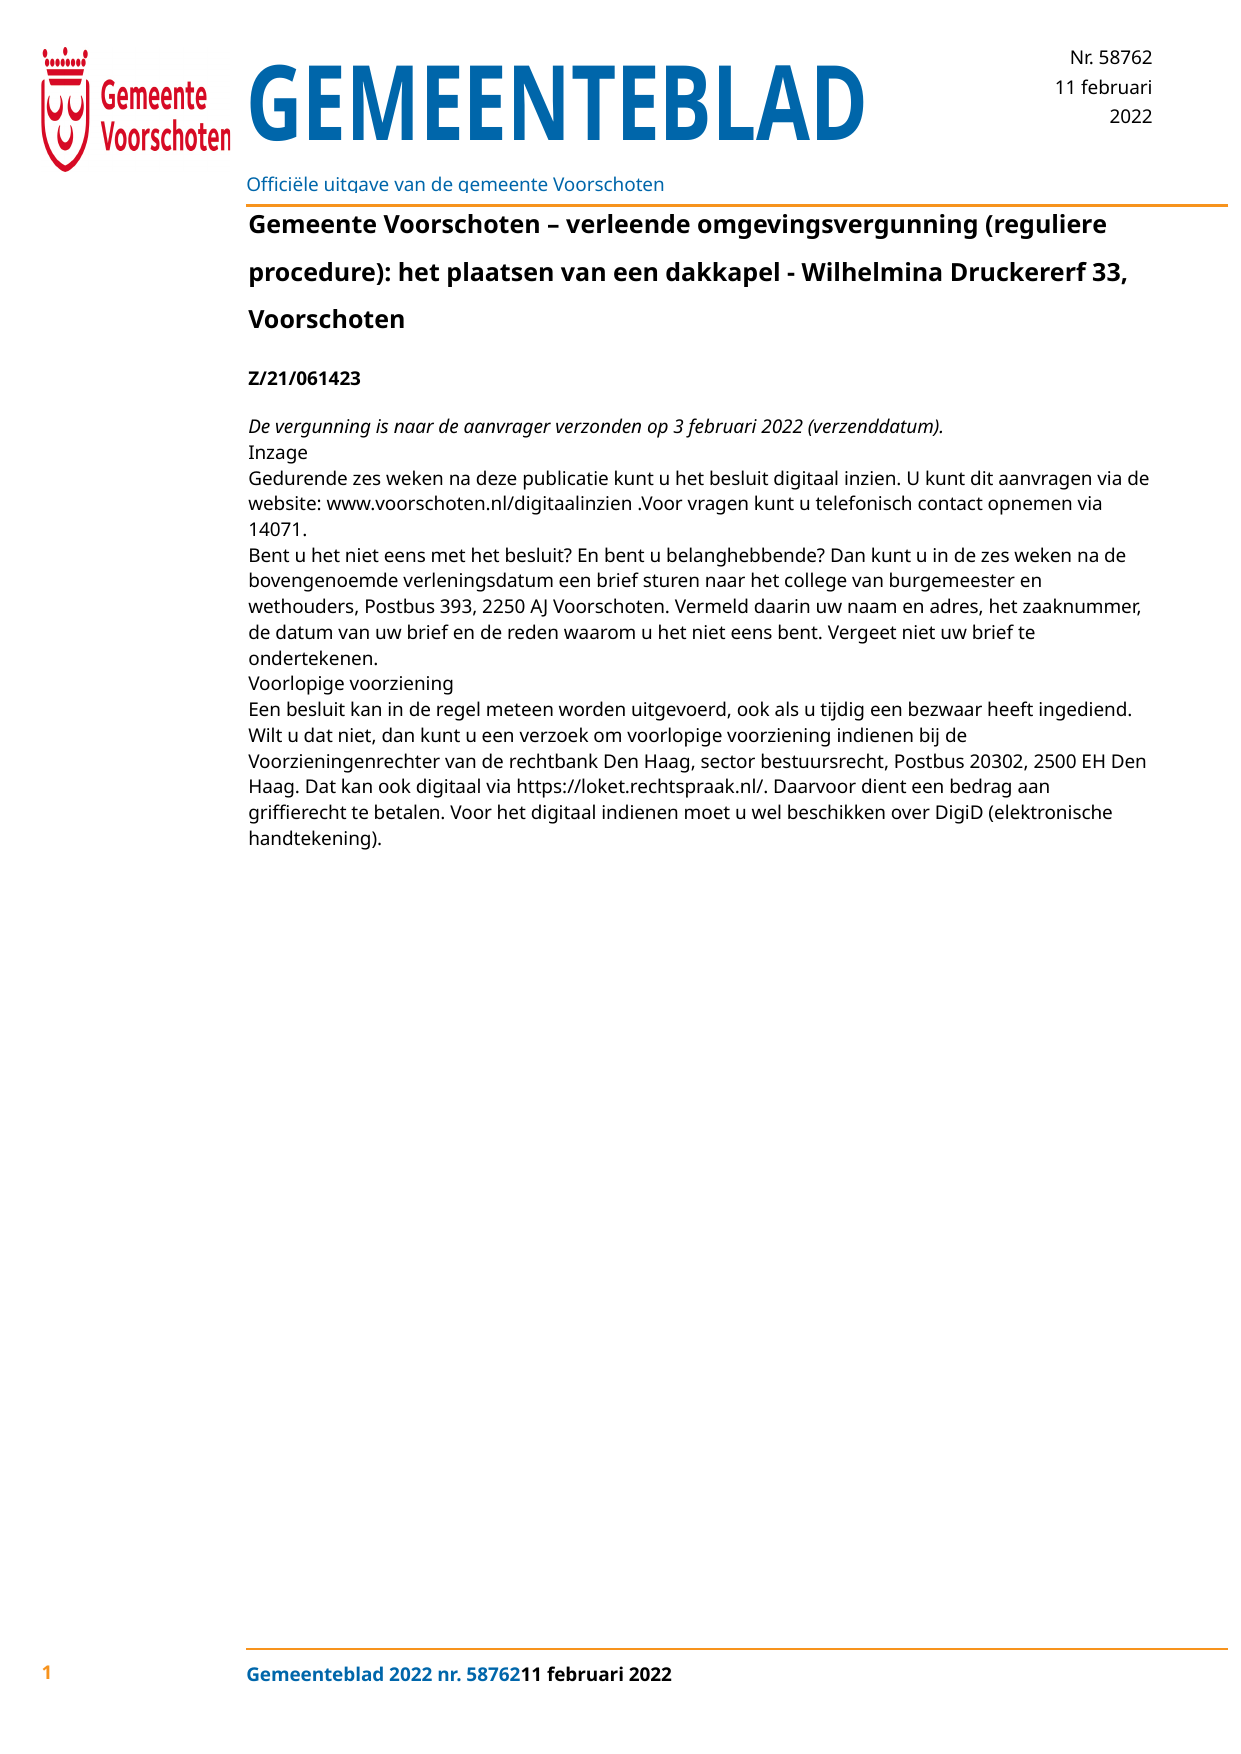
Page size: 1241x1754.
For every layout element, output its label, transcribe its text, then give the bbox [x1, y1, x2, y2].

text De vergunning is naar de aanvrager verzonden op 3 februari 2022 (verzenddatum). [248, 413, 1152, 439]
text Z/21/061423 [248, 366, 1152, 391]
text Voorlopige voorziening [248, 671, 1152, 696]
text Gemeente Voorschoten – verleende omgevingsvergunning (reguliere procedure): het plaatsen van een dakkapel - Wilhelmina Druckererf 33, Voorschoten [248, 207, 1152, 336]
text Gedurende zes weken na deze publicatie kunt u het besluit digitaal inzien. U kunt dit aanvragen via de website: www.voorschoten.nl/digitaalinzien .Voor vragen kunt u telefonisch contact opnemen via 14071. [248, 465, 1152, 542]
text Een besluit kan in de regel meteen worden uitgevoerd, ook als u tijdig een bezwaar heeft ingediend. Wilt u dat niet, dan kunt u een verzoek om voorlopige voorziening indienen bij de Voorzieningenrechter van de rechtbank Den Haag, sector bestuursrecht, Postbus 20302, 2500 EH Den Haag. Dat kan ook digitaal via https://loket.rechtspraak.nl/. Daarvoor dient een bedrag aan griffierecht te betalen. Voor het digitaal indienen moet u wel beschikken over DigiD (elektronische handtekening). [248, 696, 1152, 851]
text Inzage [248, 439, 1152, 465]
text Bent u het niet eens met het besluit? En bent u belanghebbende? Dan kunt u in de zes weken na de bovengenoemde verleningsdatum een brief sturen naar het college van burgemeester en wethouders, Postbus 393, 2250 AJ Voorschoten. Vermeld daarin uw naam en adres, het zaaknummer, de datum van uw brief en de reden waarom u het niet eens bent. Vergeet niet uw brief te ondertekenen. [248, 542, 1152, 671]
picture [41, 47, 231, 172]
